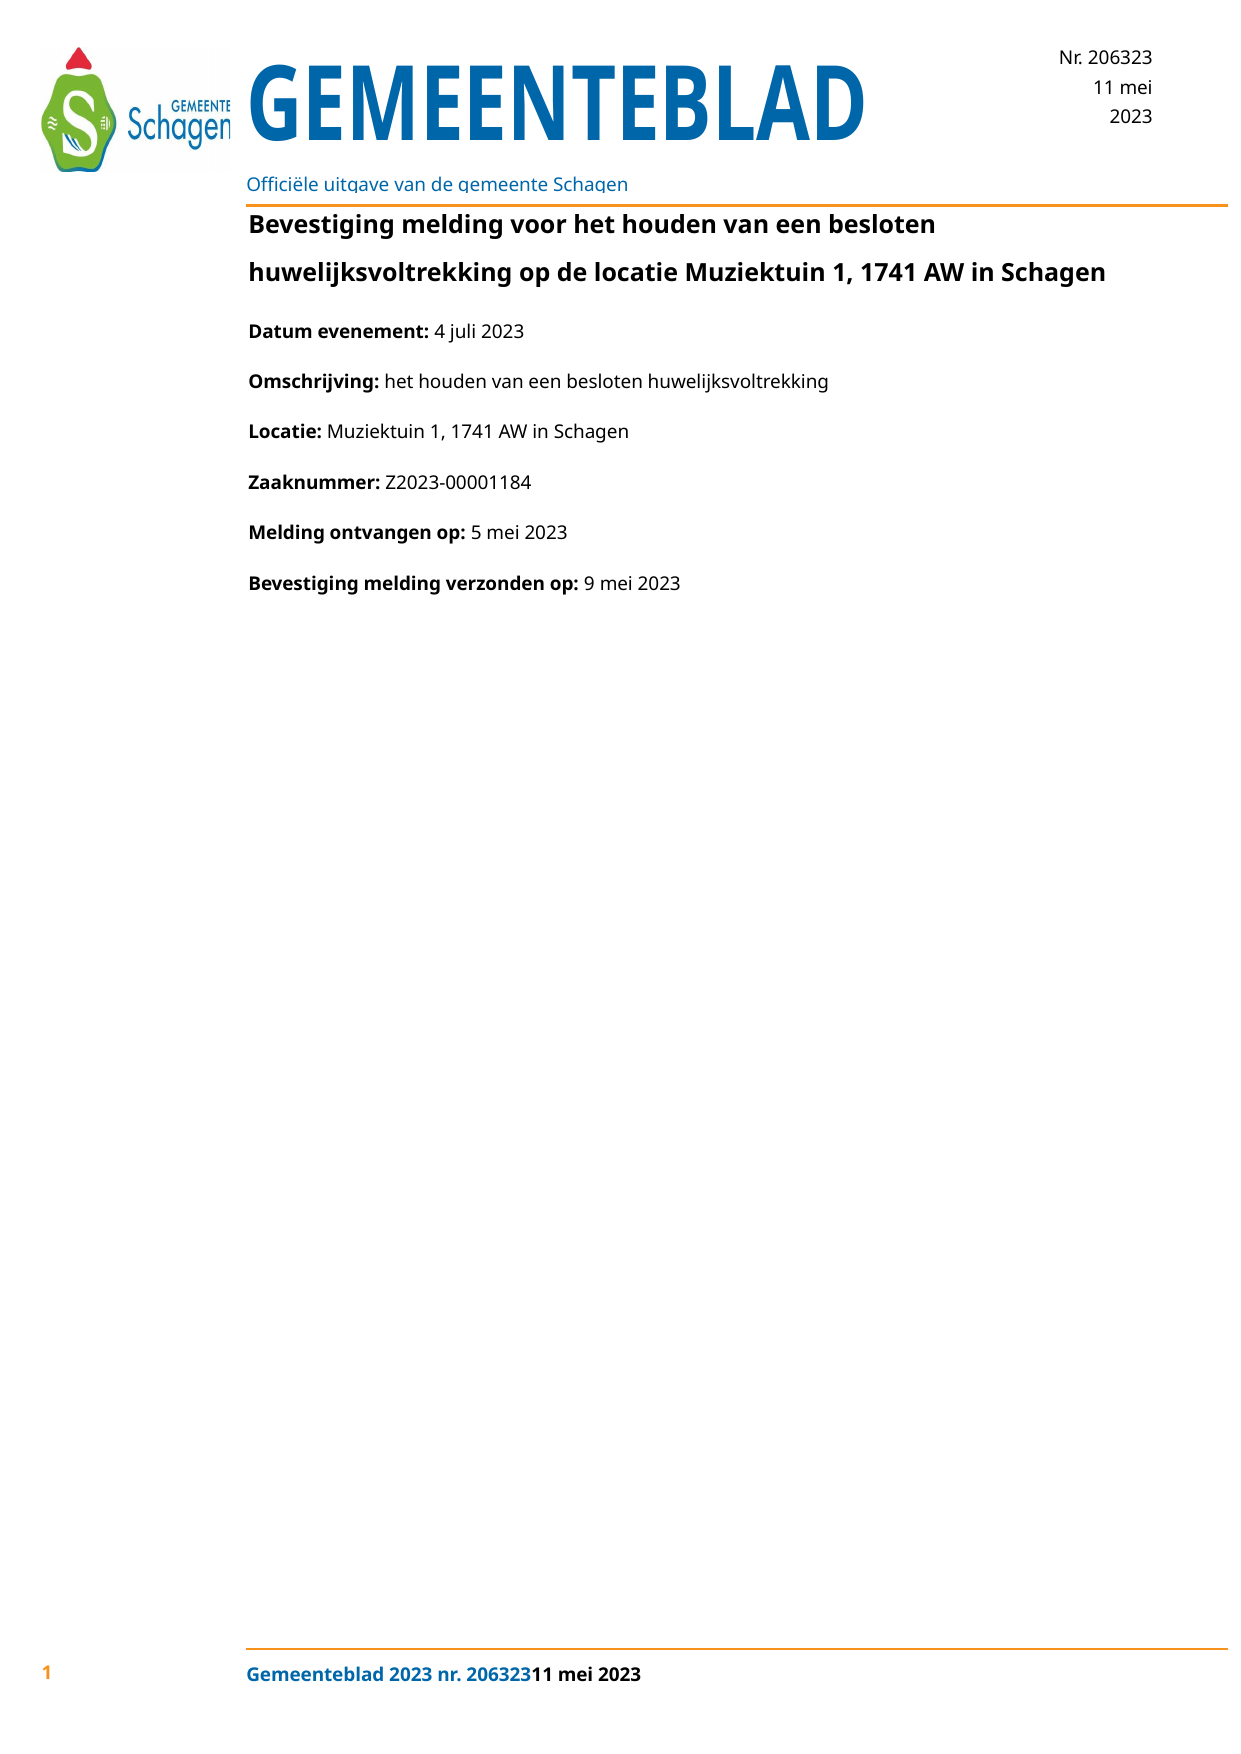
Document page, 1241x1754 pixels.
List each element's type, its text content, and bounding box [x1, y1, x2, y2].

text Locatie: Muziektuin 1, 1741 AW in Schagen [248, 419, 1152, 444]
text Melding ontvangen op: 5 mei 2023 [248, 519, 1152, 545]
text Zaaknummer: Z2023-00001184 [248, 469, 1152, 495]
text Bevestiging melding verzonden op: 9 mei 2023 [248, 570, 1152, 596]
text Datum evenement: 4 juli 2023 [248, 318, 1152, 344]
picture [41, 47, 231, 172]
text Bevestiging melding voor het houden van een besloten huwelijksvoltrekking op de locatie Muziektuin 1, 1741 AW in Schagen [248, 207, 1152, 288]
text Omschrijving: het houden van een besloten huwelijksvoltrekking [248, 368, 1152, 394]
